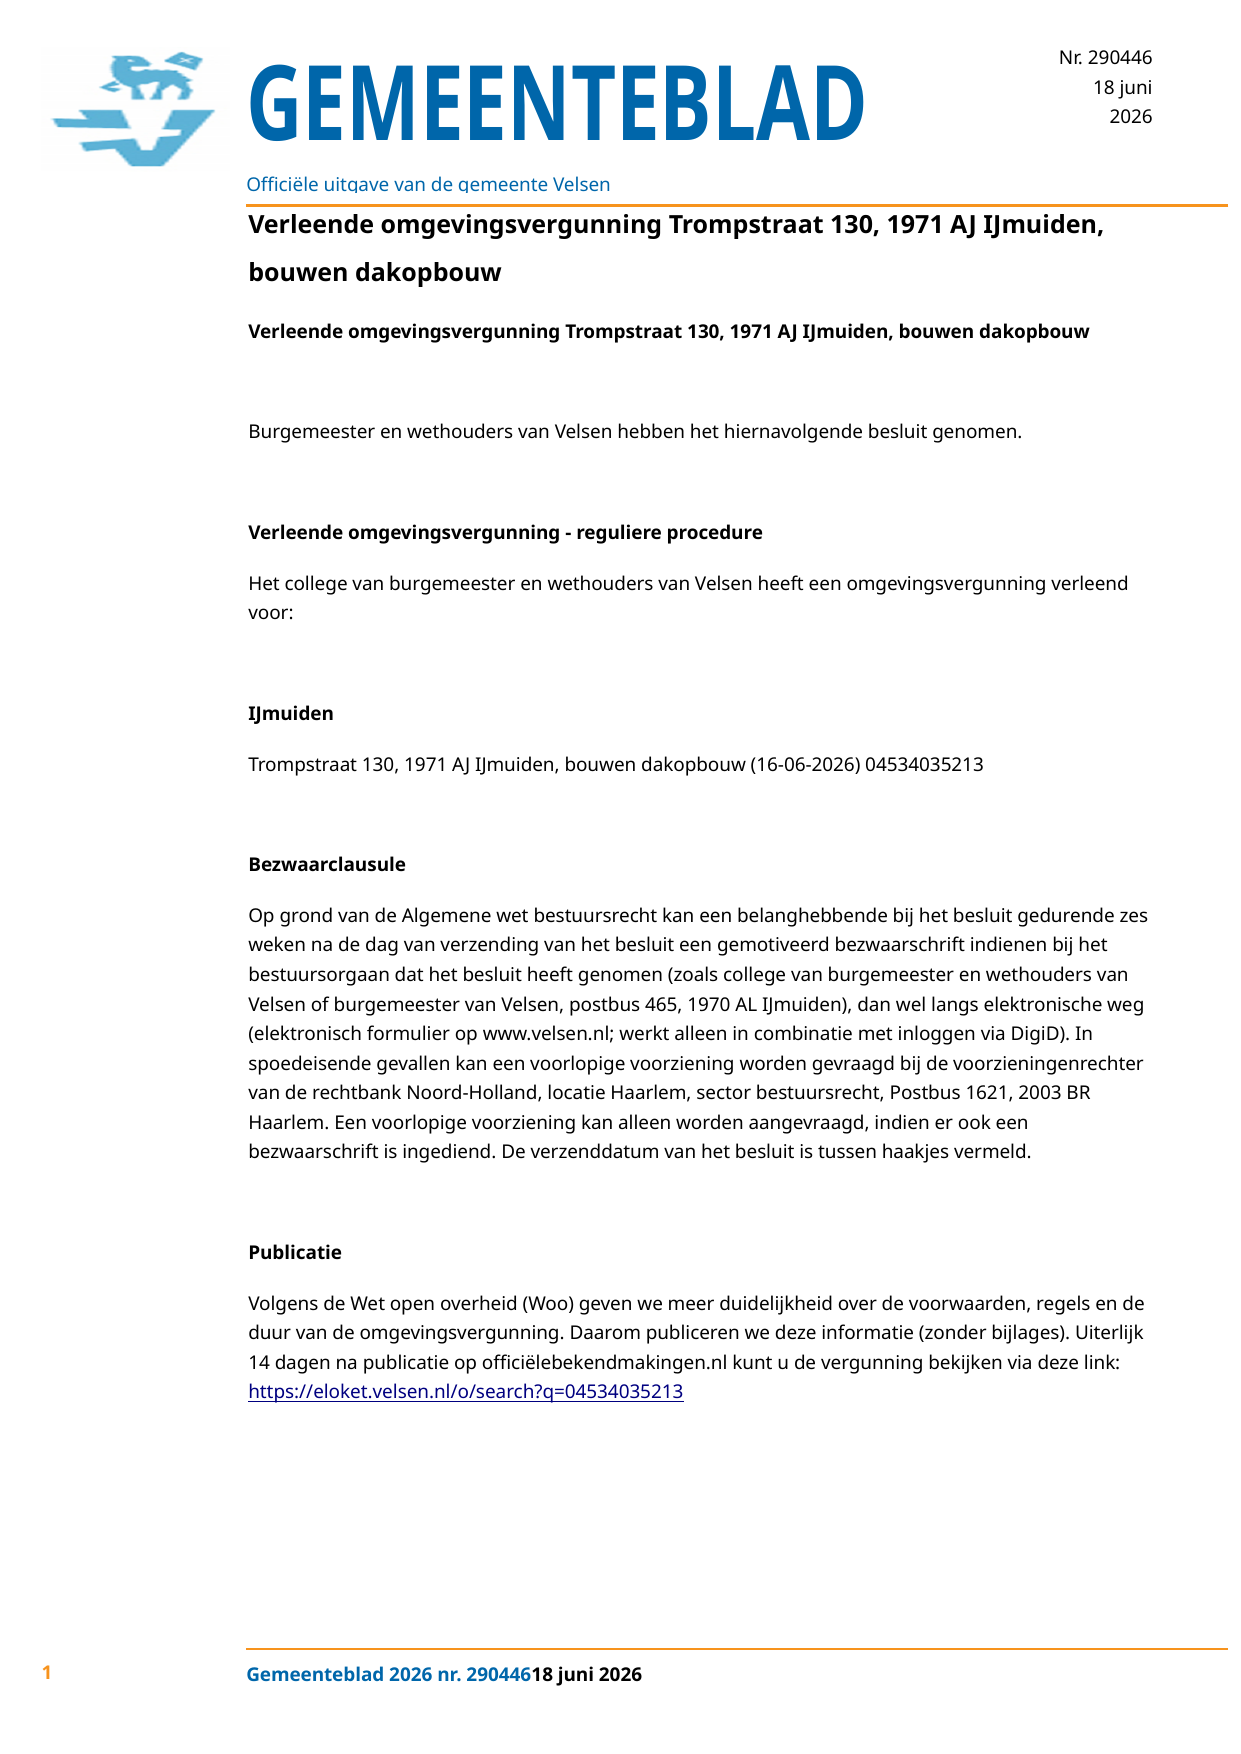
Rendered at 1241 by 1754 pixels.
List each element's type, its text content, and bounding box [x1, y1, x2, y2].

text Burgemeester en wethouders van Velsen hebben het hiernavolgende besluit genomen. [248, 419, 1152, 444]
text Publicatie [248, 1239, 1152, 1265]
text Verleende omgevingsvergunning - reguliere procedure [248, 519, 1152, 545]
text Verleende omgevingsvergunning Trompstraat 130, 1971 AJ IJmuiden, bouwen dakopbouw [248, 318, 1152, 344]
picture [41, 47, 231, 172]
text Bezwaarclausule [248, 852, 1152, 877]
text Het college van burgemeester en wethouders van Velsen heeft een omgevingsvergunning verleend voor: [248, 570, 1152, 625]
text Verleende omgevingsvergunning Trompstraat 130, 1971 AJ IJmuiden, bouwen dakopbouw [248, 207, 1152, 288]
text Op grond van de Algemene wet bestuursrecht kan een belanghebbende bij het besluit gedurende zes weken na de dag van verzending van het besluit een gemotiveerd bezwaarschrift indienen bij het bestuursorgaan dat het besluit heeft genomen (zoals college van burgemeester en wethouders van Velsen of burgemeester van Velsen, postbus 465, 1970 AL IJmuiden), dan wel langs elektronische weg (elektronisch formulier op www.velsen.nl; werkt alleen in combinatie met inloggen via DigiD). In spoedeisende gevallen kan een voorlopige voorziening worden gevraagd bij de voorzieningenrechter van de rechtbank Noord-Holland, locatie Haarlem, sector bestuursrecht, Postbus 1621, 2003 BR Haarlem. Een voorlopige voorziening kan alleen worden aangevraagd, indien er ook een bezwaarschrift is ingediend. De verzenddatum van het besluit is tussen haakjes vermeld. [248, 902, 1152, 1164]
text IJmuiden [248, 700, 1152, 726]
text Trompstraat 130, 1971 AJ IJmuiden, bouwen dakopbouw (16-06-2026) 04534035213 [248, 751, 1152, 777]
text Volgens de Wet open overheid (Woo) geven we meer duidelijkheid over de voorwaarden, regels en de duur van de omgevingsvergunning. Daarom publiceren we deze informatie (zonder bijlages). Uiterlijk 14 dagen na publicatie op officiëlebekendmakingen.nl kunt u de vergunning bekijken via deze link: https://eloket.velsen.nl/o/search?q=04534035213 [248, 1290, 1152, 1404]
